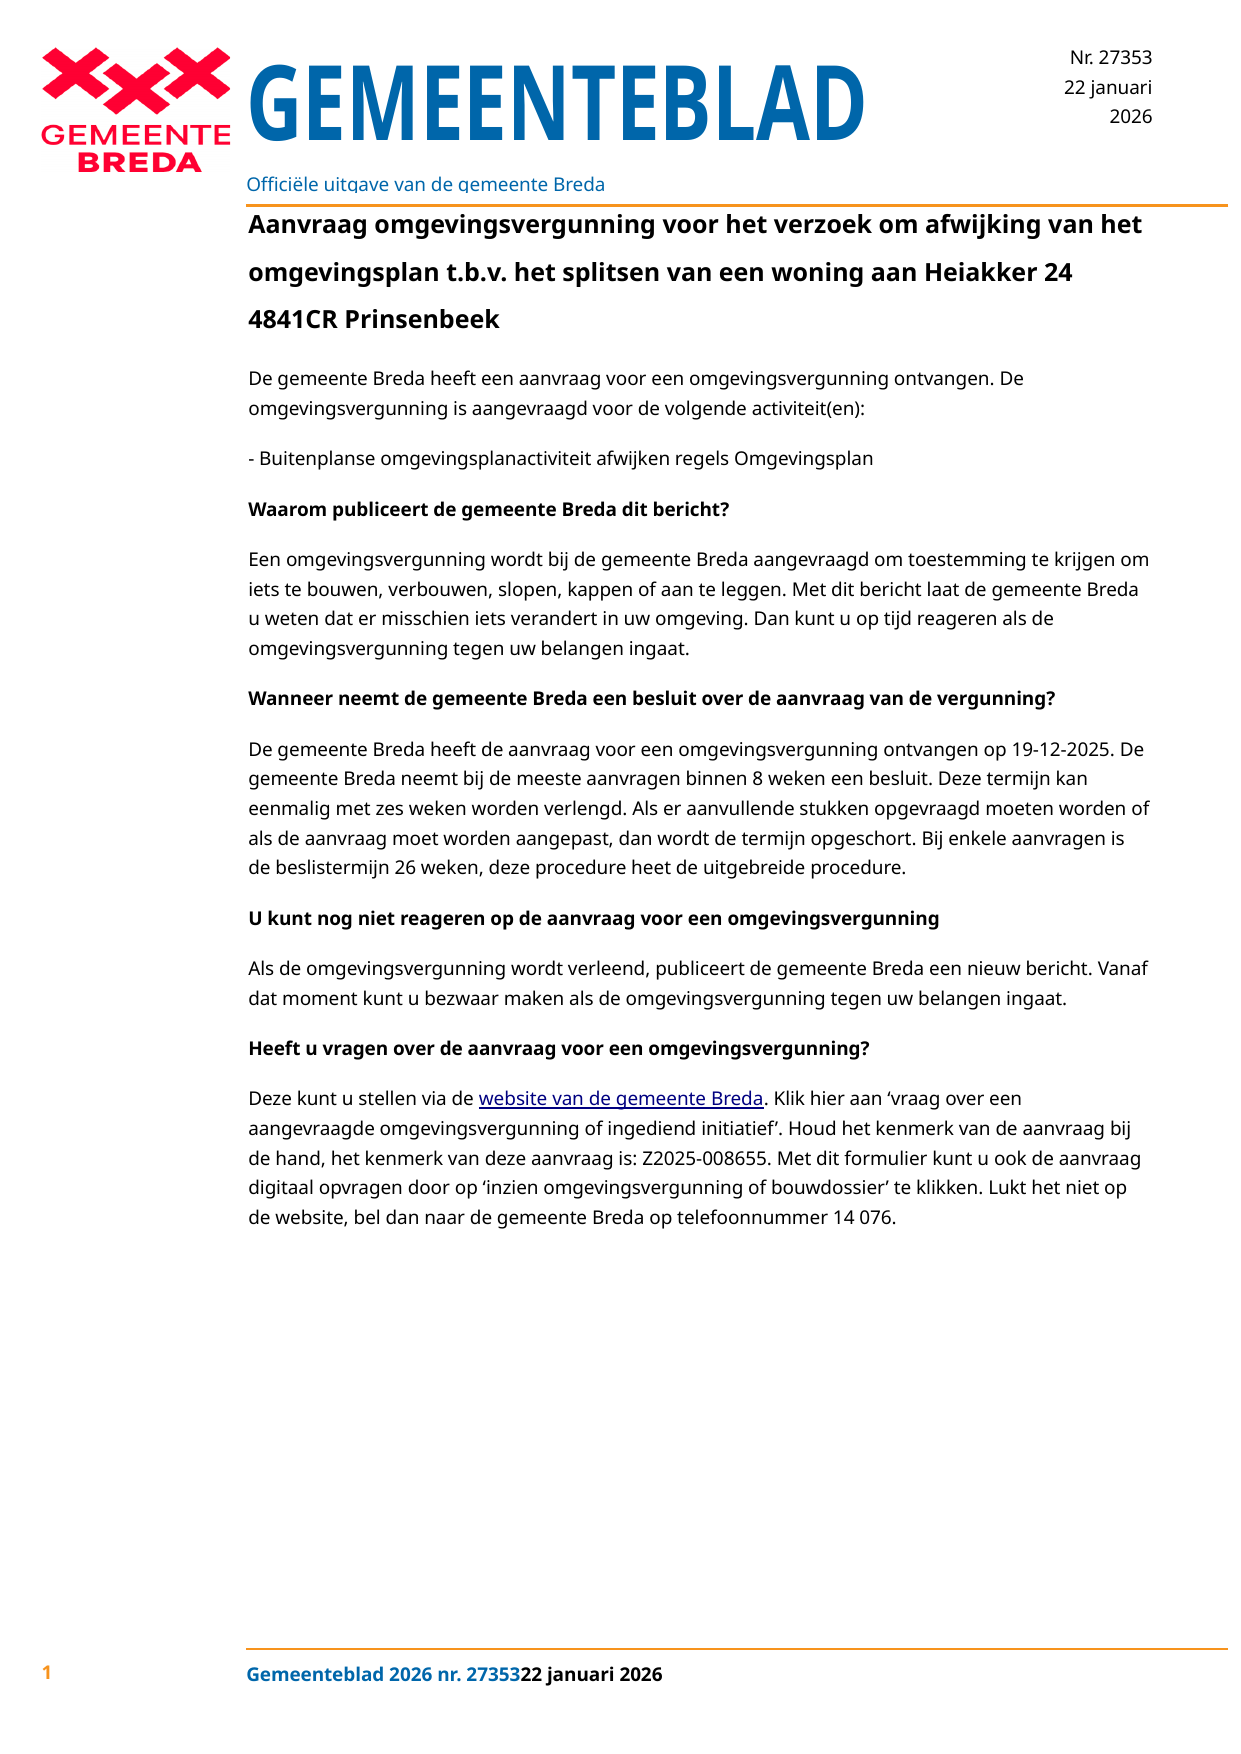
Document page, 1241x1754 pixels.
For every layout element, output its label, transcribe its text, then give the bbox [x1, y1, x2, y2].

text U kunt nog niet reageren op de aanvraag voor een omgevingsvergunning [248, 905, 1152, 930]
text Heeft u vragen over de aanvraag voor een omgevingsvergunning? [248, 1035, 1152, 1061]
text Een omgevingsvergunning wordt bij de gemeente Breda aangevraagd om toestemming te krijgen om iets te bouwen, verbouwen, slopen, kappen of aan te leggen. Met dit bericht laat de gemeente Breda u weten dat er misschien iets verandert in uw omgeving. Dan kunt u op tijd reageren als de omgevingsvergunning tegen uw belangen ingaat. [248, 546, 1152, 661]
text Wanneer neemt de gemeente Breda een besluit over de aanvraag van de vergunning? [248, 686, 1152, 711]
text De gemeente Breda heeft een aanvraag voor een omgevingsvergunning ontvangen. De omgevingsvergunning is aangevraagd voor de volgende activiteit(en): [248, 366, 1152, 421]
text De gemeente Breda heeft de aanvraag voor een omgevingsvergunning ontvangen op 19-12-2025. De gemeente Breda neemt bij de meeste aanvragen binnen 8 weken een besluit. Deze termijn kan eenmalig met zes weken worden verlengd. Als er aanvullende stukken opgevraagd moeten worden of als de aanvraag moet worden aangepast, dan wordt de termijn opgeschort. Bij enkele aanvragen is de beslistermijn 26 weken, deze procedure heet de uitgebreide procedure. [248, 736, 1152, 880]
text - Buitenplanse omgevingsplanactiviteit afwijken regels Omgevingsplan [248, 446, 1152, 471]
text Deze kunt u stellen via de website van de gemeente Breda. Klik hier aan ‘vraag over een aangevraagde omgevingsvergunning of ingediend initiatief’. Houd het kenmerk van de aanvraag bij de hand, het kenmerk van deze aanvraag is: Z2025-008655. Met dit formulier kunt u ook de aanvraag digitaal opvragen door op ‘inzien omgevingsvergunning of bouwdossier’ te klikken. Lukt het niet op de website, bel dan naar de gemeente Breda op telefoonnummer 14 076. [248, 1086, 1152, 1229]
text Als de omgevingsvergunning wordt verleend, publiceert de gemeente Breda een nieuw bericht. Vanaf dat moment kunt u bezwaar maken als de omgevingsvergunning tegen uw belangen ingaat. [248, 955, 1152, 1010]
text Waarom publiceert de gemeente Breda dit bericht? [248, 496, 1152, 522]
text Aanvraag omgevingsvergunning voor het verzoek om afwijking van het omgevingsplan t.b.v. het splitsen van een woning aan Heiakker 24 4841CR Prinsenbeek [248, 207, 1152, 336]
picture [41, 47, 231, 172]
